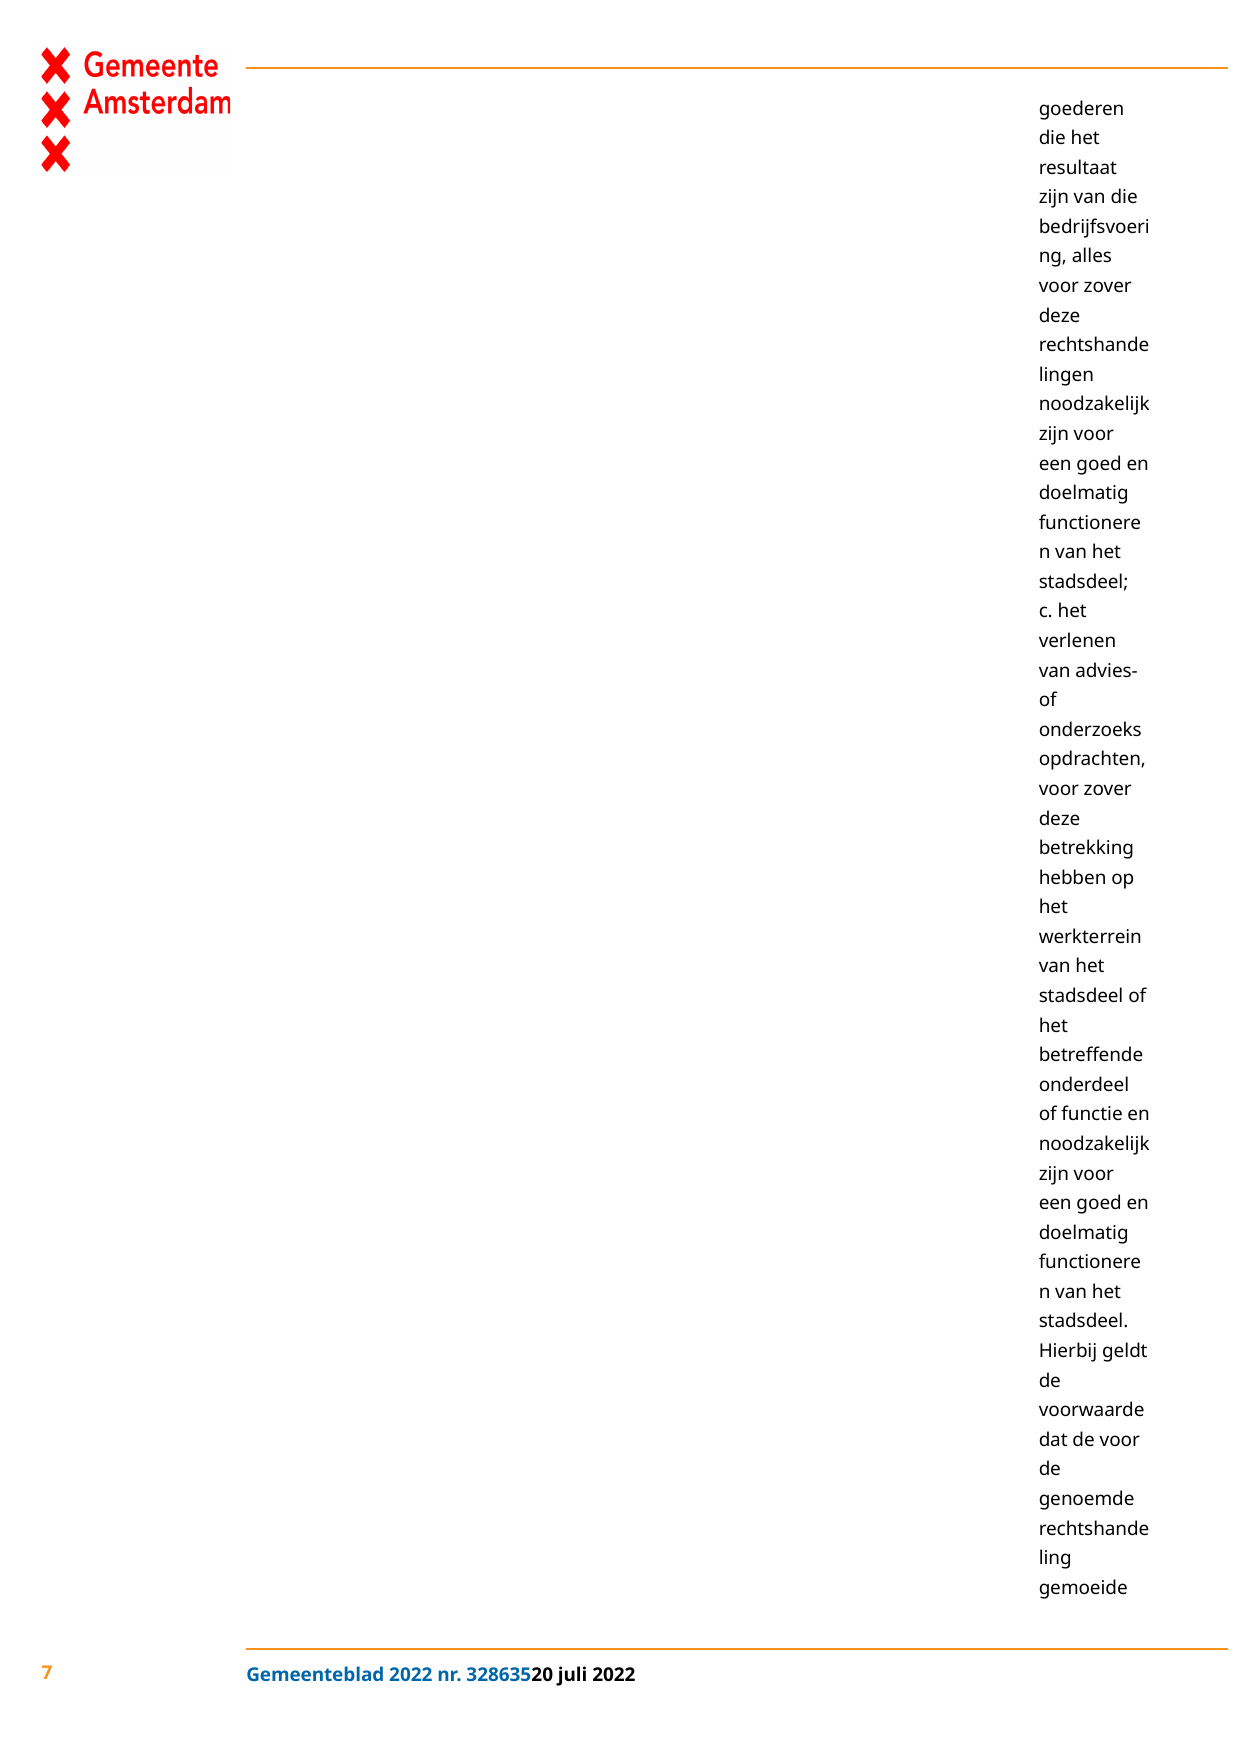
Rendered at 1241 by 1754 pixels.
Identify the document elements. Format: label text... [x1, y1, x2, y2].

table_cell [361, 95, 474, 1600]
table_cell [474, 95, 587, 1600]
table_cell [813, 95, 926, 1600]
picture [41, 47, 231, 172]
table_cell [926, 95, 1038, 1600]
table_cell [248, 95, 361, 1600]
table_cell [700, 95, 813, 1600]
table_cell [587, 95, 700, 1600]
table_cell goederen die het resultaat zijn van die bedrijfsvoering, alles voor zover deze rechtshandelingen noodzakelijk zijn voor een goed en doelmatig functioneren van het stadsdeel; c. het verlenen van advies- of onderzoeksopdrachten, voor zover deze betrekking hebben op het werkterrein van het stadsdeel of het betreffende onderdeel of functie en noodzakelijk zijn voor een goed en doelmatig functioneren van het stadsdeel. Hierbij geldt de voorwaarde dat de voor de genoemde rechtshandeling gemoeide [1039, 95, 1152, 1600]
